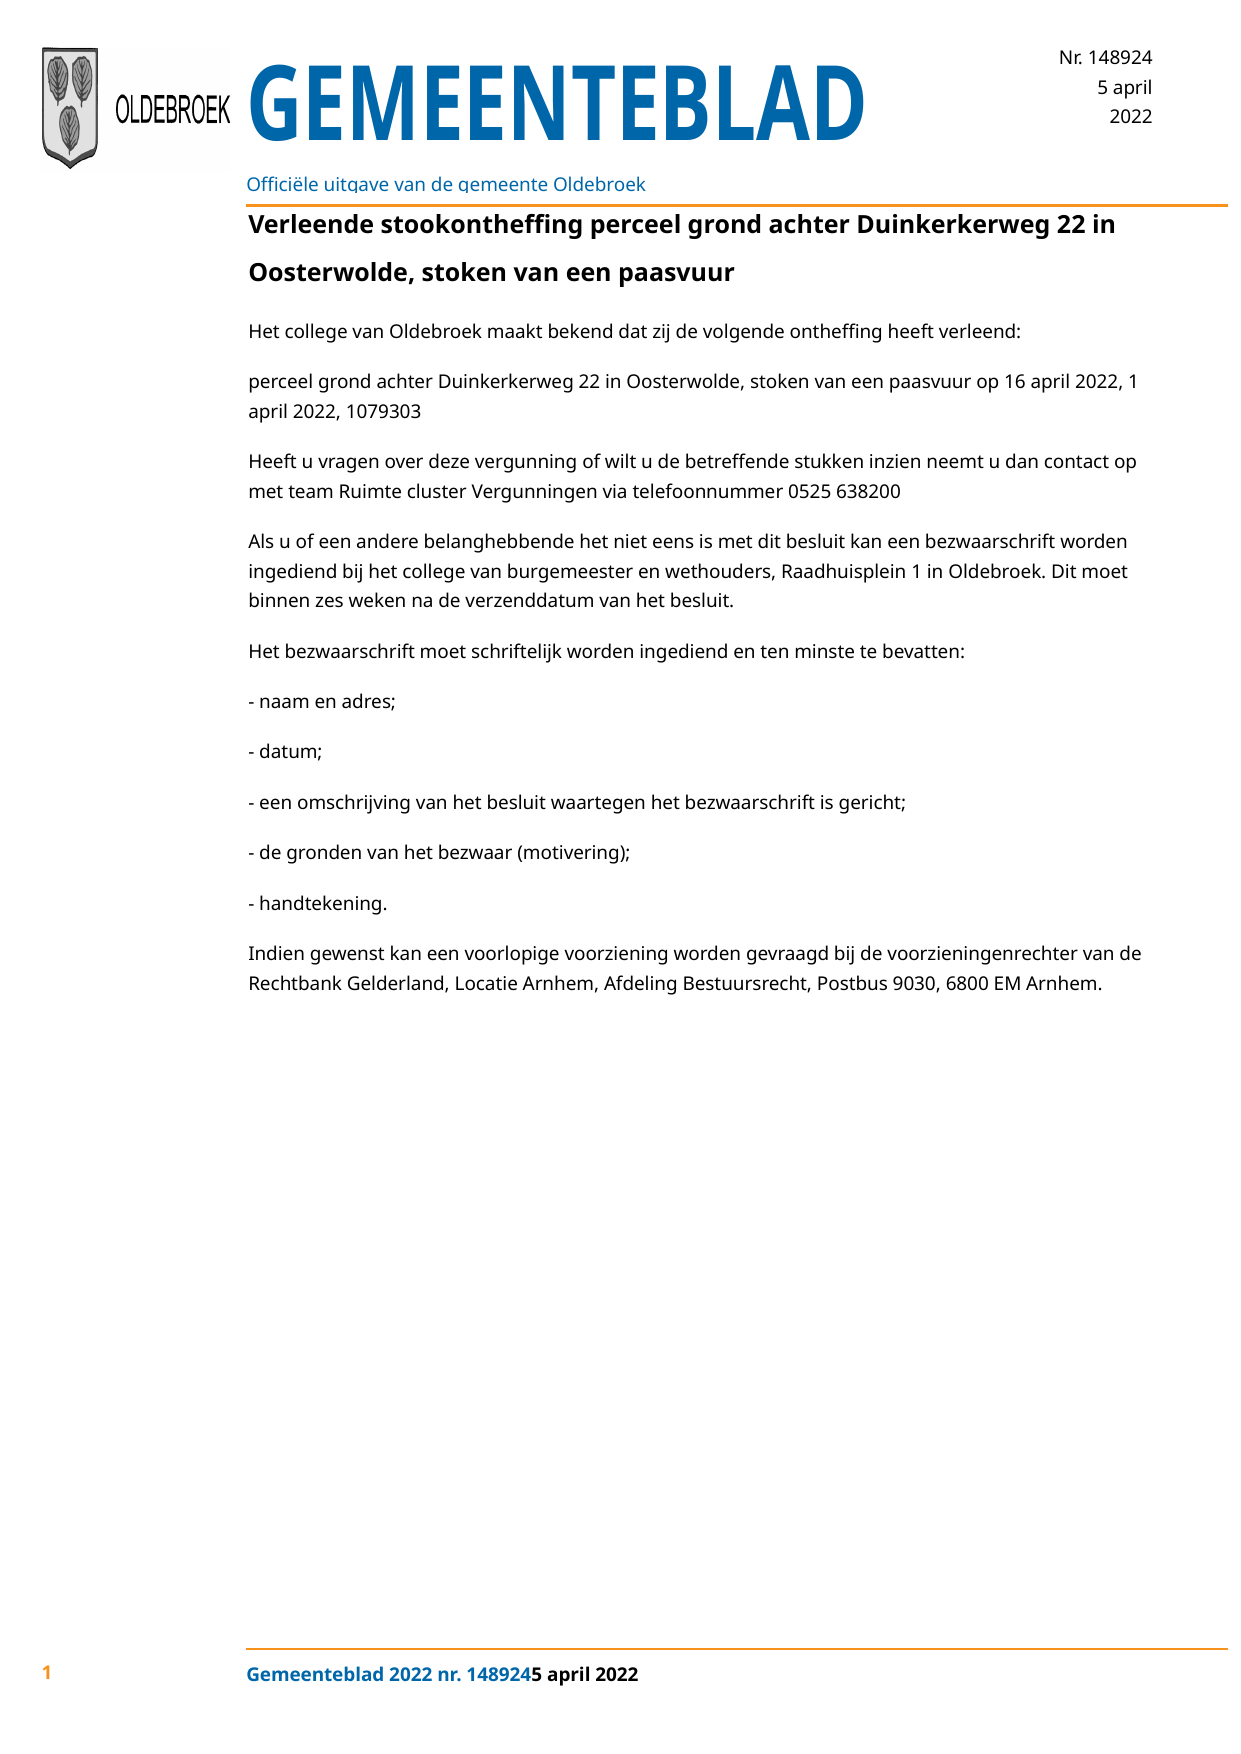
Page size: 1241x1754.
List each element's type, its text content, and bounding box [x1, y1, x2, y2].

text - handtekening. [248, 890, 1152, 916]
text - een omschrijving van het besluit waartegen het bezwaarschrift is gericht; [248, 789, 1152, 815]
text Indien gewenst kan een voorlopige voorziening worden gevraagd bij de voorzieningenrechter van de Rechtbank Gelderland, Locatie Arnhem, Afdeling Bestuursrecht, Postbus 9030, 6800 EM Arnhem. [248, 940, 1152, 996]
text Heeft u vragen over deze vergunning of wilt u de betreffende stukken inzien neemt u dan contact op met team Ruimte cluster Vergunningen via telefoonnummer 0525 638200 [248, 448, 1152, 504]
text Het college van Oldebroek maakt bekend dat zij de volgende ontheffing heeft verleend: [248, 318, 1152, 344]
text perceel grond achter Duinkerkerweg 22 in Oosterwolde, stoken van een paasvuur op 16 april 2022, 1 april 2022, 1079303 [248, 368, 1152, 424]
text Verleende stookontheffing perceel grond achter Duinkerkerweg 22 in Oosterwolde, stoken van een paasvuur [248, 207, 1152, 288]
text Het bezwaarschrift moet schriftelijk worden ingediend en ten minste te bevatten: [248, 638, 1152, 664]
text - de gronden van het bezwaar (motivering); [248, 839, 1152, 865]
text Als u of een andere belanghebbende het niet eens is met dit besluit kan een bezwaarschrift worden ingediend bij het college van burgemeester en wethouders, Raadhuisplein 1 in Oldebroek. Dit moet binnen zes weken na de verzenddatum van het besluit. [248, 528, 1152, 613]
text - datum; [248, 739, 1152, 764]
picture [41, 47, 231, 172]
text - naam en adres; [248, 688, 1152, 714]
